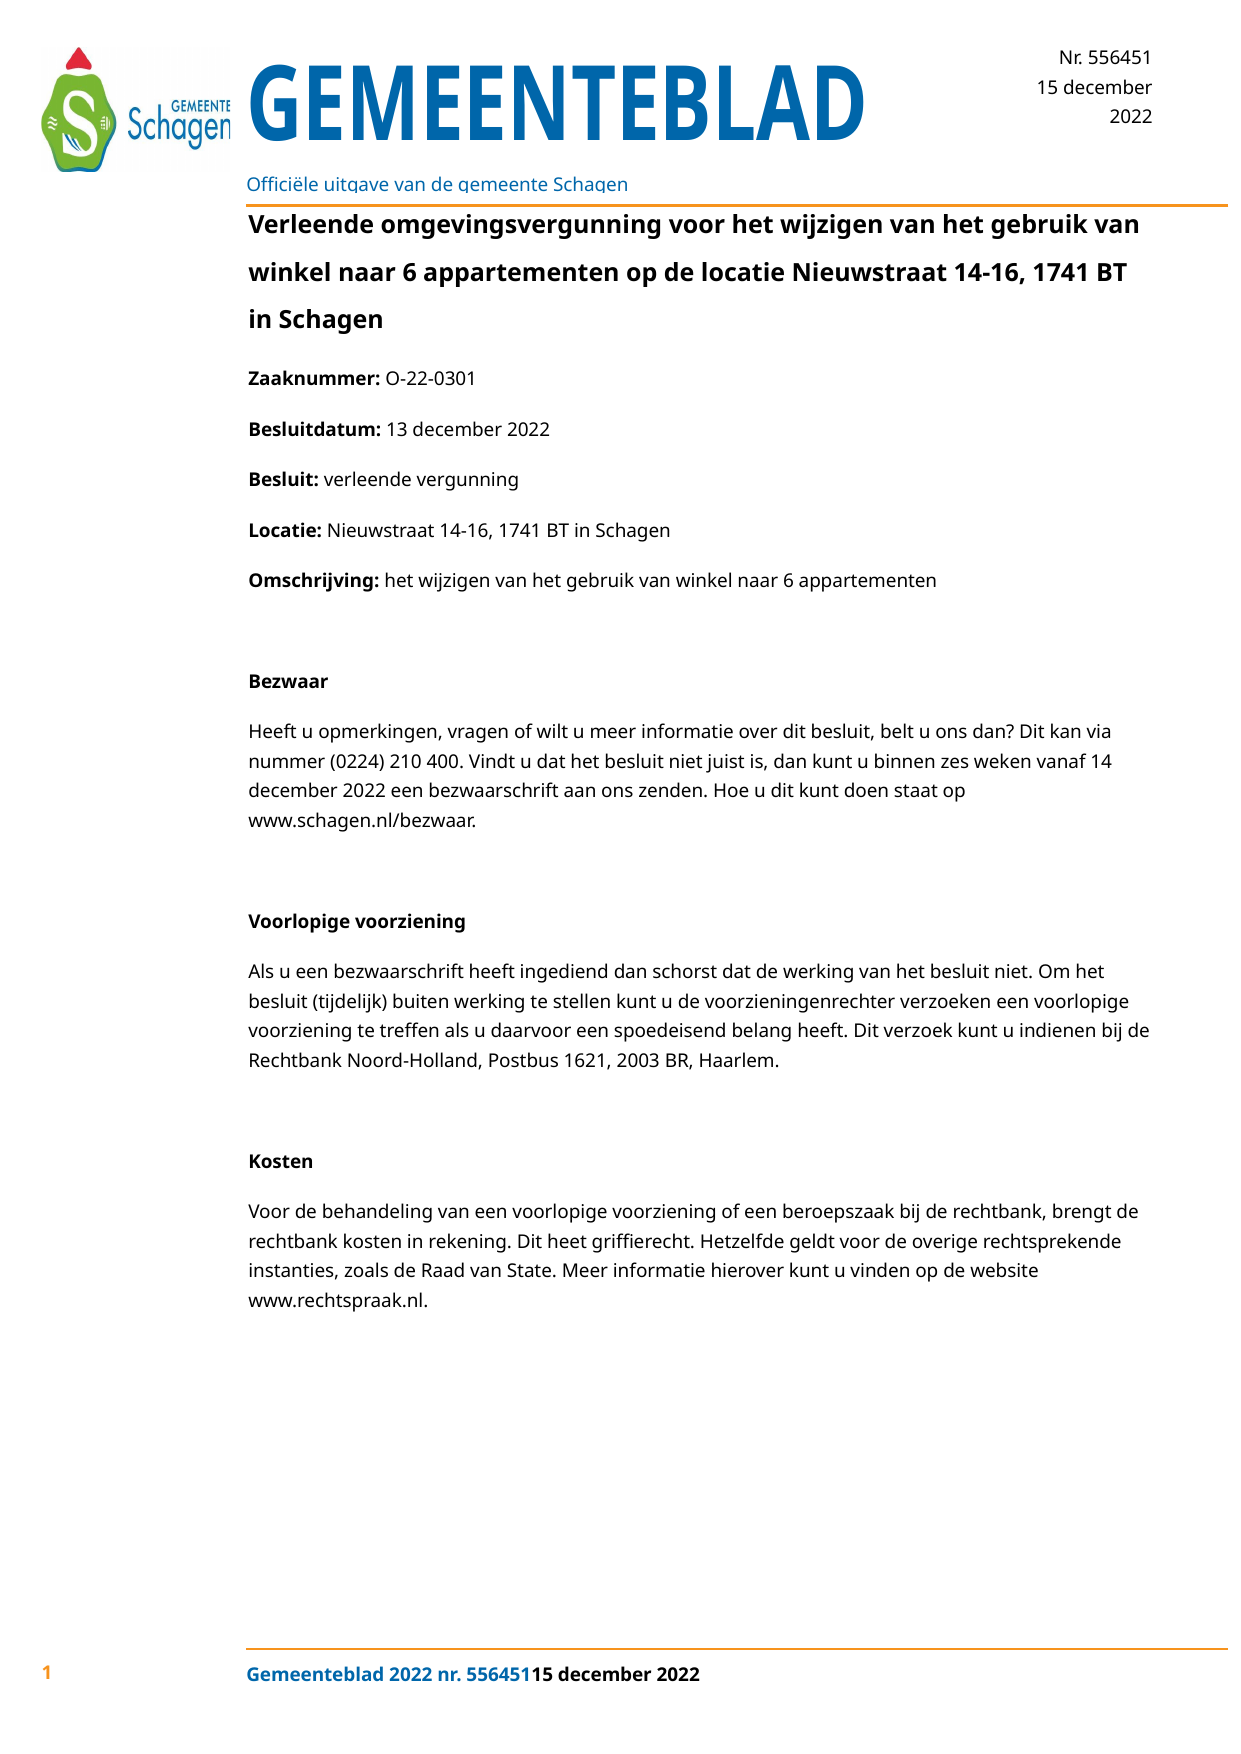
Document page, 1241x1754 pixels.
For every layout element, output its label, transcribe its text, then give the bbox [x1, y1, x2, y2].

text Kosten [248, 1148, 1152, 1174]
picture [41, 47, 231, 172]
text Locatie: Nieuwstraat 14-16, 1741 BT in Schagen [248, 517, 1152, 542]
text Zaaknummer: O-22-0301 [248, 366, 1152, 391]
text Besluit: verleende vergunning [248, 466, 1152, 492]
text Voorlopige voorziening [248, 908, 1152, 934]
text Omschrijving: het wijzigen van het gebruik van winkel naar 6 appartementen [248, 567, 1152, 593]
text Heeft u opmerkingen, vragen of wilt u meer informatie over dit besluit, belt u ons dan? Dit kan via nummer (0224) 210 400. Vindt u dat het besluit niet juist is, dan kunt u binnen zes weken vanaf 14 december 2022 een bezwaarschrift aan ons zenden. Hoe u dit kunt doen staat op www.schagen.nl/bezwaar. [248, 718, 1152, 833]
text Als u een bezwaarschrift heeft ingediend dan schorst dat de werking van het besluit niet. Om het besluit (tijdelijk) buiten werking te stellen kunt u de voorzieningenrechter verzoeken een voorlopige voorziening te treffen als u daarvoor een spoedeisend belang heeft. Dit verzoek kunt u indienen bij de Rechtbank Noord-Holland, Postbus 1621, 2003 BR, Haarlem. [248, 958, 1152, 1073]
text Besluitdatum: 13 december 2022 [248, 416, 1152, 442]
text Voor de behandeling van een voorlopige voorziening of een beroepszaak bij de rechtbank, brengt de rechtbank kosten in rekening. Dit heet griffierecht. Hetzelfde geldt voor de overige rechtsprekende instanties, zoals de Raad van State. Meer informatie hierover kunt u vinden op de website www.rechtspraak.nl. [248, 1198, 1152, 1313]
text Bezwaar [248, 668, 1152, 694]
text Verleende omgevingsvergunning voor het wijzigen van het gebruik van winkel naar 6 appartementen op de locatie Nieuwstraat 14-16, 1741 BT in Schagen [248, 207, 1152, 336]
